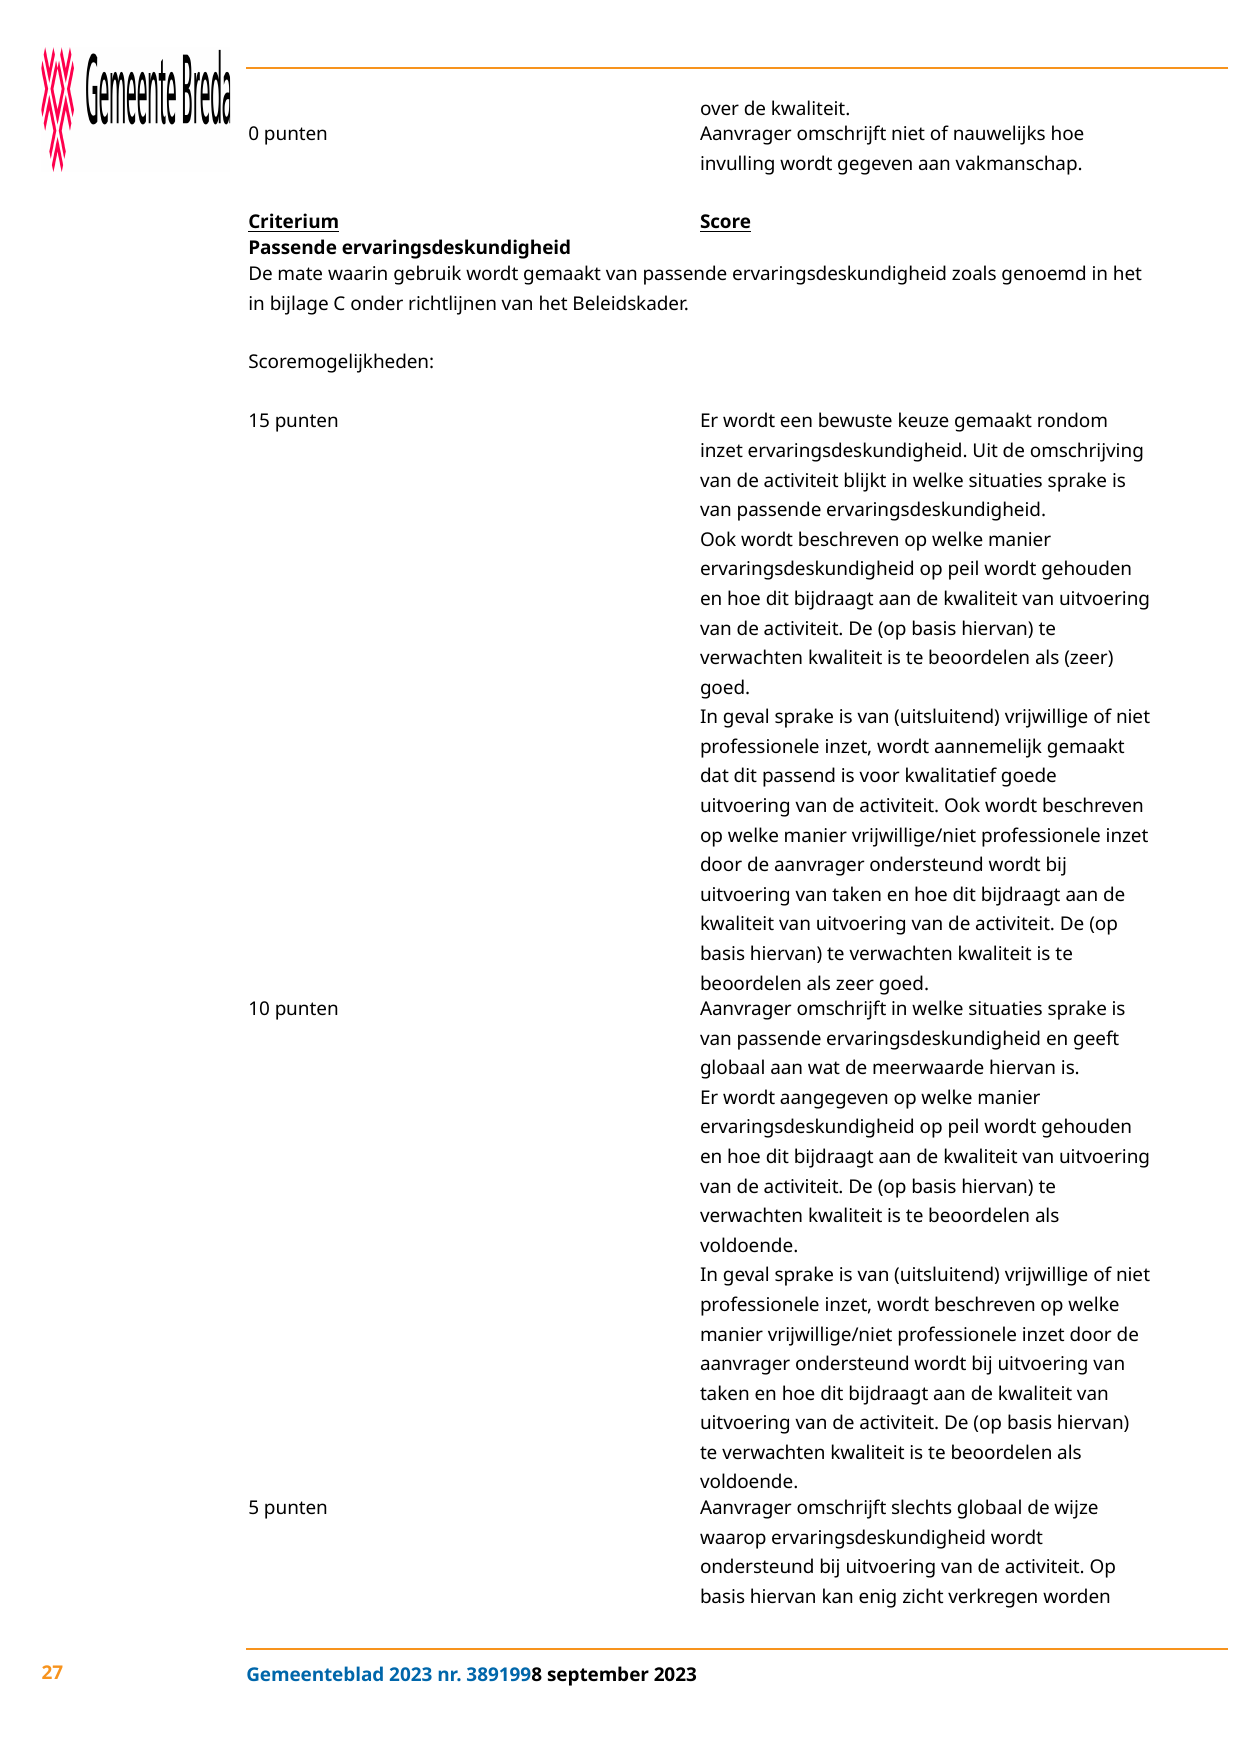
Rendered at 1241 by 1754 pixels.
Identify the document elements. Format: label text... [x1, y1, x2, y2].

table_header Criterium [248, 209, 700, 234]
table_header Er wordt een bewuste keuze gemaakt rondom inzet ervaringsdeskundigheid. Uit de omschrijving van de activiteit blijkt in welke situaties sprake is van passende ervaringsdeskundigheid. Ook wordt beschreven op welke manier ervaringsdeskundigheid op peil wordt gehouden en hoe dit bijdraagt aan de kwaliteit van uitvoering van de activiteit. De (op basis hiervan) te verwachten kwaliteit is te beoordelen als (zeer) goed. In geval sprake is van (uitsluitend) vrijwillige of niet professionele inzet, wordt aannemelijk gemaakt dat dit passend is voor kwalitatief goede uitvoering van de activiteit. Ook wordt beschreven op welke manier vrijwillige/niet professionele inzet door de aanvrager ondersteund wordt bij uitvoering van taken en hoe dit bijdraagt aan de kwaliteit van uitvoering van de activiteit. De (op basis hiervan) te verwachten kwaliteit is te beoordelen als zeer goed. [700, 408, 1152, 995]
table_cell over de kwaliteit. [700, 95, 1152, 121]
table_cell Aanvrager omschrijft in welke situaties sprake is van passende ervaringsdeskundigheid en geeft globaal aan wat de meerwaarde hiervan is. Er wordt aangegeven op welke manier ervaringsdeskundigheid op peil wordt gehouden en hoe dit bijdraagt aan de kwaliteit van uitvoering van de activiteit. De (op basis hiervan) te verwachten kwaliteit is te beoordelen als voldoende. In geval sprake is van (uitsluitend) vrijwillige of niet professionele inzet, wordt beschreven op welke manier vrijwillige/niet professionele inzet door de aanvrager ondersteund wordt bij uitvoering van taken en hoe dit bijdraagt aan de kwaliteit van uitvoering van de activiteit. De (op basis hiervan) te verwachten kwaliteit is te beoordelen als voldoende. [700, 995, 1152, 1494]
table_cell [700, 235, 1152, 260]
table_cell 10 punten [248, 995, 700, 1494]
table_cell De mate waarin gebruik wordt gemaakt van passende ervaringsdeskundigheid zoals genoemd in het in bijlage C onder richtlijnen van het Beleidskader. [248, 260, 1152, 316]
table_header 15 punten [248, 408, 700, 995]
table_cell Aanvrager omschrijft slechts globaal de wijze waarop ervaringsdeskundigheid wordt ondersteund bij uitvoering van de activiteit. Op basis hiervan kan enig zicht verkregen worden [700, 1495, 1152, 1609]
table_cell 0 punten [248, 121, 700, 176]
text Scoremogelijkheden: [248, 348, 1152, 374]
table_cell Aanvrager omschrijft niet of nauwelijks hoe invulling wordt gegeven aan vakmanschap. [700, 121, 1152, 176]
picture [41, 47, 231, 172]
table_cell 5 punten [248, 1495, 700, 1609]
table_header Score [700, 209, 1152, 234]
table_cell [248, 95, 700, 121]
table_cell Passende ervaringsdeskundigheid [248, 235, 700, 260]
